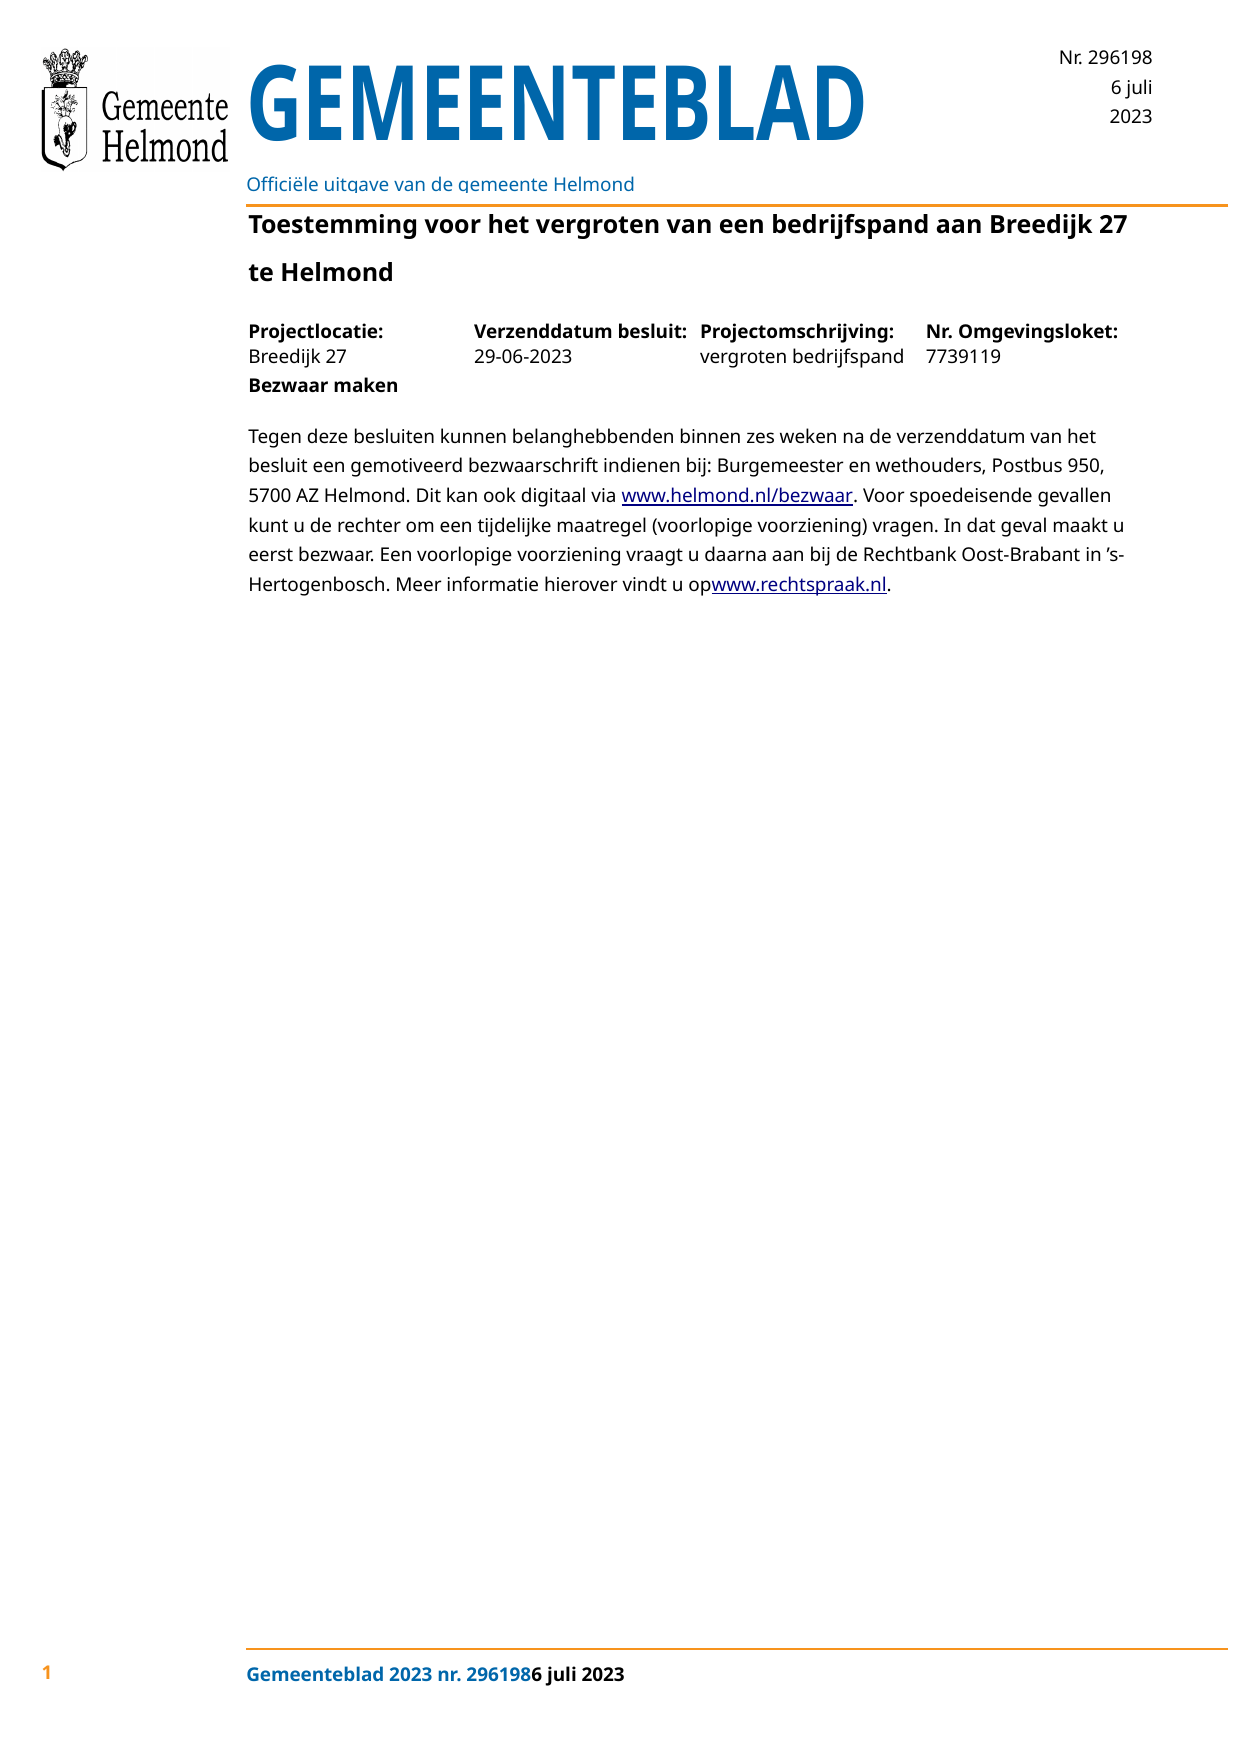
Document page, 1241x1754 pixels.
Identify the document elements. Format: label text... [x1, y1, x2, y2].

text Bezwaar maken [248, 373, 1152, 398]
table_cell 29-06-2023 [474, 344, 700, 369]
table_header Projectomschrijving: [700, 318, 926, 344]
table_cell vergroten bedrijfspand [700, 344, 926, 369]
table_header Nr. Omgevingsloket: [926, 318, 1152, 344]
table_header Projectlocatie: [248, 318, 474, 344]
picture [41, 47, 231, 172]
text Toestemming voor het vergroten van een bedrijfspand aan Breedijk 27 te Helmond [248, 207, 1152, 288]
table_cell Breedijk 27 [248, 344, 474, 369]
table_cell 7739119 [926, 344, 1152, 369]
text Tegen deze besluiten kunnen belanghebbenden binnen zes weken na de verzenddatum van het besluit een gemotiveerd bezwaarschrift indienen bij: Burgemeester en wethouders, Postbus 950, 5700 AZ Helmond. Dit kan ook digitaal via www.helmond.nl/bezwaar. Voor spoedeisende gevallen kunt u de rechter om een tijdelijke maatregel (voorlopige voorziening) vragen. In dat geval maakt u eerst bezwaar. Een voorlopige voorziening vraagt u daarna aan bij de Rechtbank Oost-Brabant in ’s-Hertogenbosch. Meer informatie hierover vindt u opwww.rechtspraak.nl. [248, 423, 1152, 597]
table_header Verzenddatum besluit: [474, 318, 700, 344]
